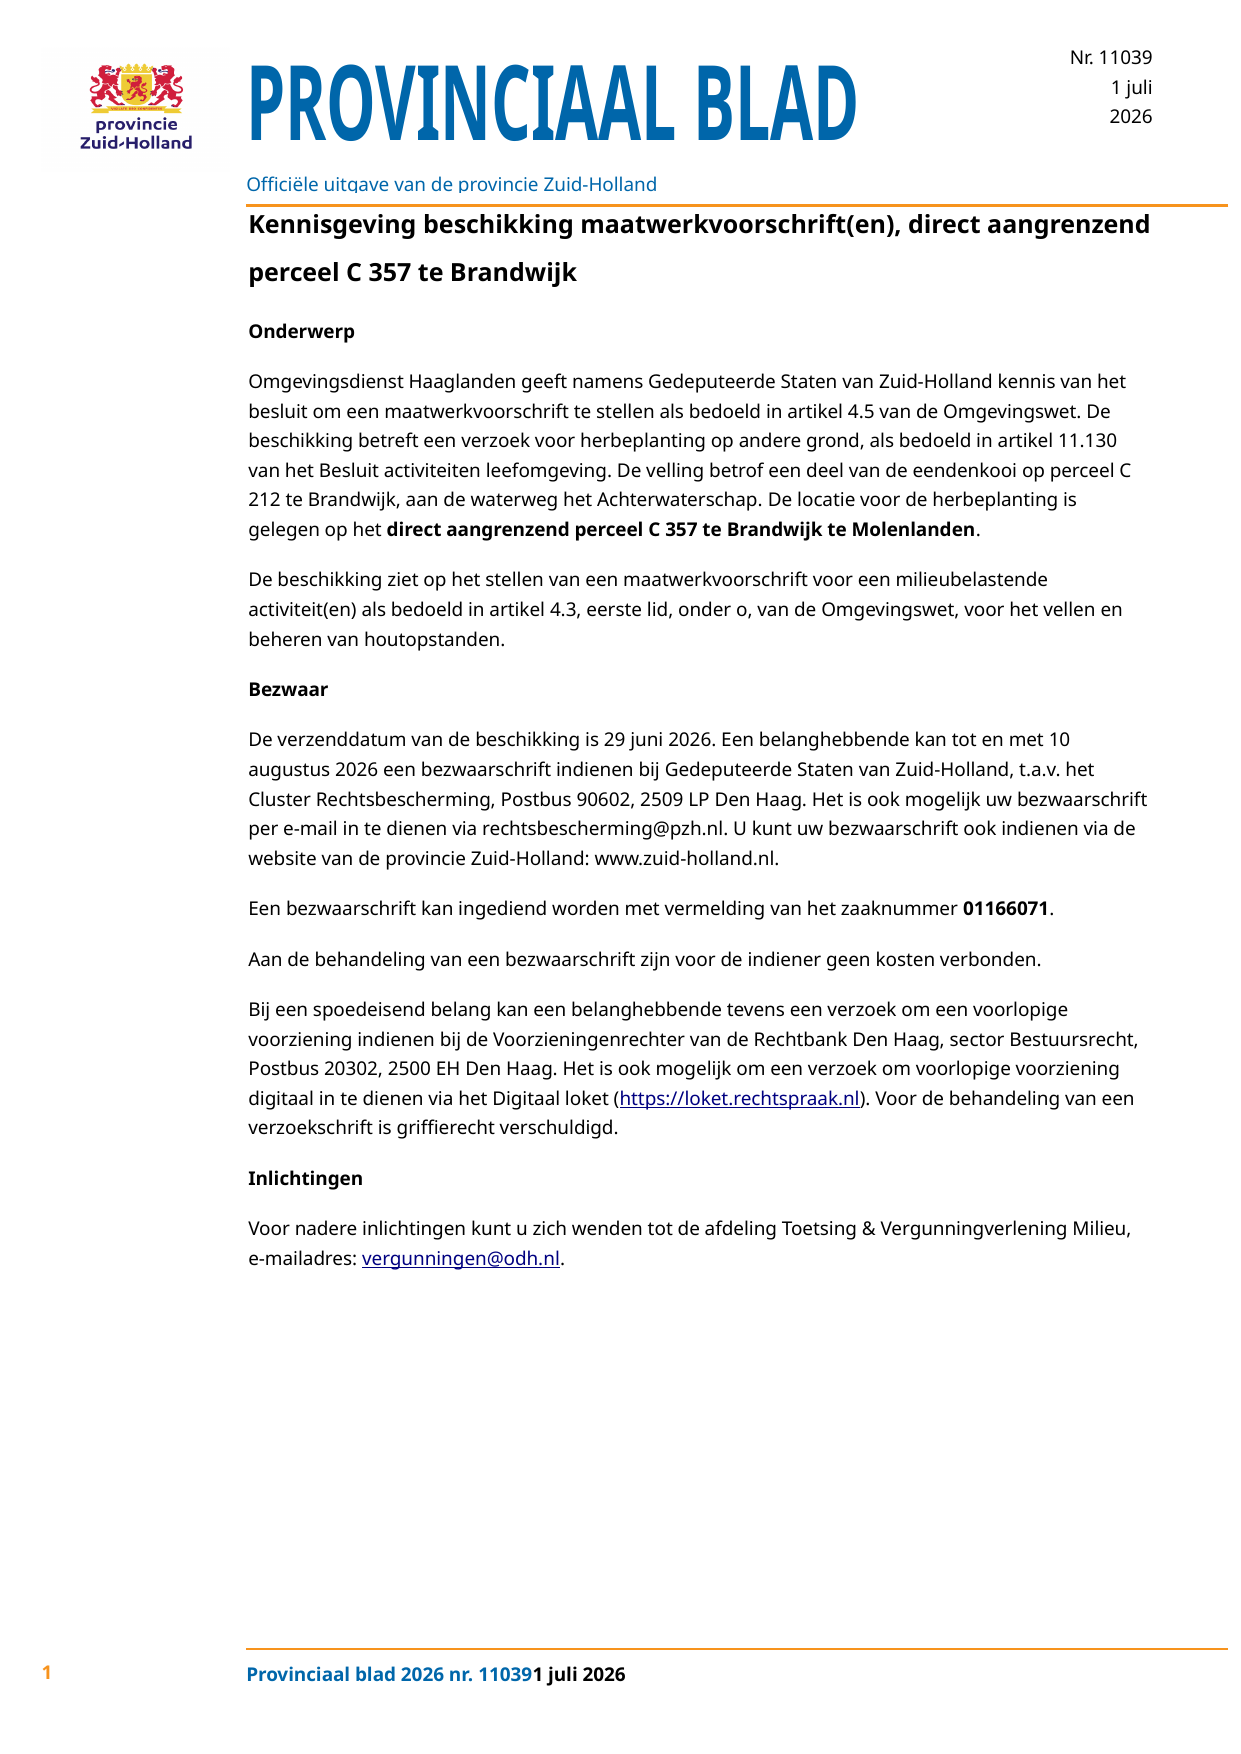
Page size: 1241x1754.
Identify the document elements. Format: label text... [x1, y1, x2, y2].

text Inlichtingen [248, 1165, 1152, 1191]
text Bij een spoedeisend belang kan een belanghebbende tevens een verzoek om een voorlopige voorziening indienen bij de Voorzieningenrechter van de Rechtbank Den Haag, sector Bestuursrecht, Postbus 20302, 2500 EH Den Haag. Het is ook mogelijk om een verzoek om voorlopige voorziening digitaal in te dienen via het Digitaal loket (https://loket.rechtspraak.nl). Voor de behandeling van een verzoekschrift is griffierecht verschuldigd. [248, 996, 1152, 1140]
text Omgevingsdienst Haaglanden geeft namens Gedeputeerde Staten van Zuid-Holland kennis van het besluit om een maatwerkvoorschrift te stellen als bedoeld in artikel 4.5 van de Omgevingswet. De beschikking betreft een verzoek voor herbeplanting op andere grond, als bedoeld in artikel 11.130 van het Besluit activiteiten leefomgeving. De velling betrof een deel van de eendenkooi op perceel C 212 te Brandwijk, aan de waterweg het Achterwaterschap. De locatie voor de herbeplanting is gelegen op het direct aangrenzend perceel C 357 te Brandwijk te Molenlanden. [248, 368, 1152, 542]
text Voor nadere inlichtingen kunt u zich wenden tot de afdeling Toetsing & Vergunningverlening Milieu, e-mailadres: vergunningen@odh.nl. [248, 1215, 1152, 1271]
text De beschikking ziet op het stellen van een maatwerkvoorschrift voor een milieubelastende activiteit(en) als bedoeld in artikel 4.3, eerste lid, onder o, van de Omgevingswet, voor het vellen en beheren van houtopstanden. [248, 567, 1152, 652]
picture [41, 47, 231, 172]
text Kennisgeving beschikking maatwerkvoorschrift(en), direct aangrenzend perceel C 357 te Brandwijk [248, 207, 1152, 288]
text Aan de behandeling van een bezwaarschrift zijn voor de indiener geen kosten verbonden. [248, 946, 1152, 972]
text De verzenddatum van de beschikking is 29 juni 2026. Een belanghebbende kan tot en met 10 augustus 2026 een bezwaarschrift indienen bij Gedeputeerde Staten van Zuid-Holland, t.a.v. het Cluster Rechtsbescherming, Postbus 90602, 2509 LP Den Haag. Het is ook mogelijk uw bezwaarschrift per e-mail in te dienen via rechtsbescherming@pzh.nl. U kunt uw bezwaarschrift ook indienen via de website van de provincie Zuid-Holland: www.zuid-holland.nl. [248, 727, 1152, 871]
text Bezwaar [248, 676, 1152, 702]
text Onderwerp [248, 318, 1152, 344]
text Een bezwaarschrift kan ingediend worden met vermelding van het zaaknummer 01166071. [248, 895, 1152, 921]
